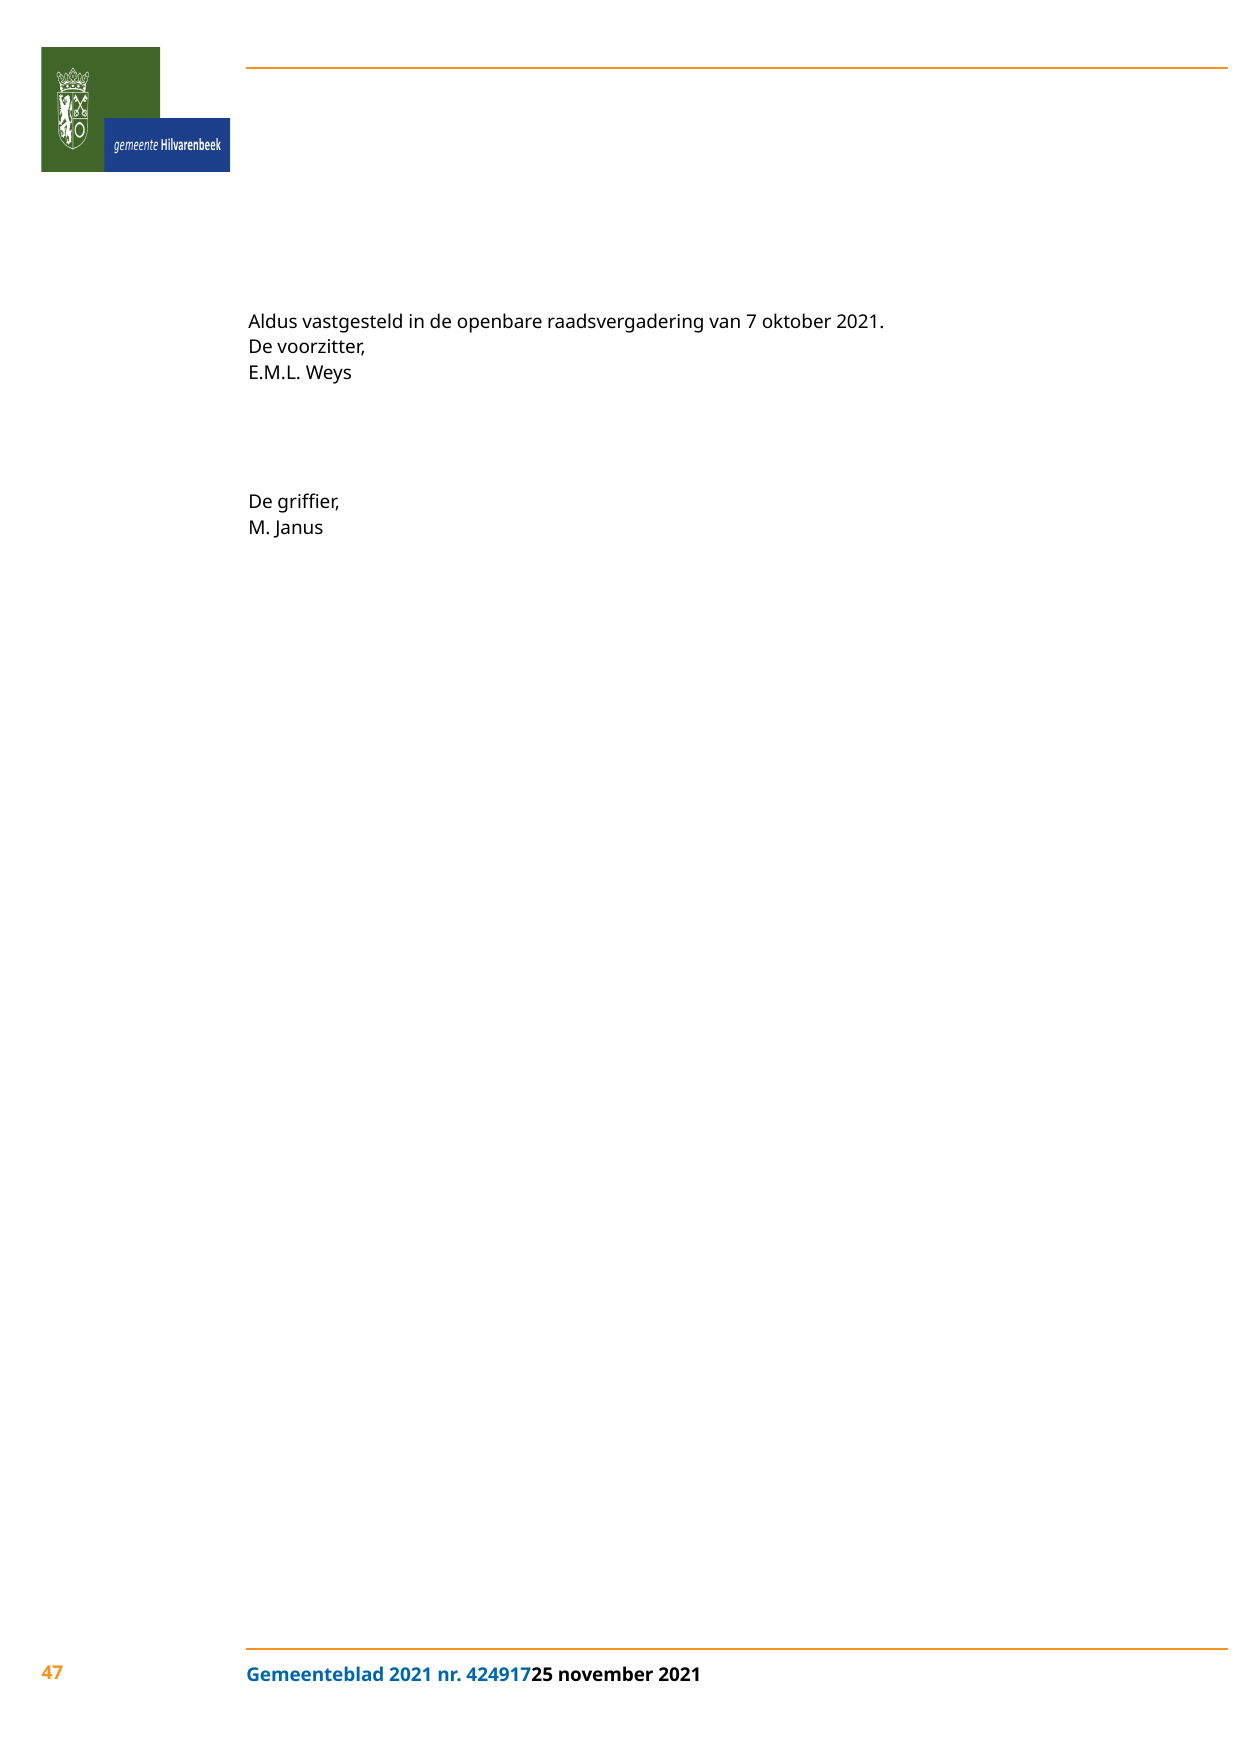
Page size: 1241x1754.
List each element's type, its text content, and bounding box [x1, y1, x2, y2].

text Aldus vastgesteld in de openbare raadsvergadering van 7 oktober 2021. [248, 308, 1152, 334]
picture [41, 47, 231, 172]
text De voorzitter, [248, 334, 1152, 359]
text De griffier, [248, 488, 1152, 514]
text M. Janus [248, 514, 1152, 539]
text E.M.L. Weys [248, 359, 1152, 385]
